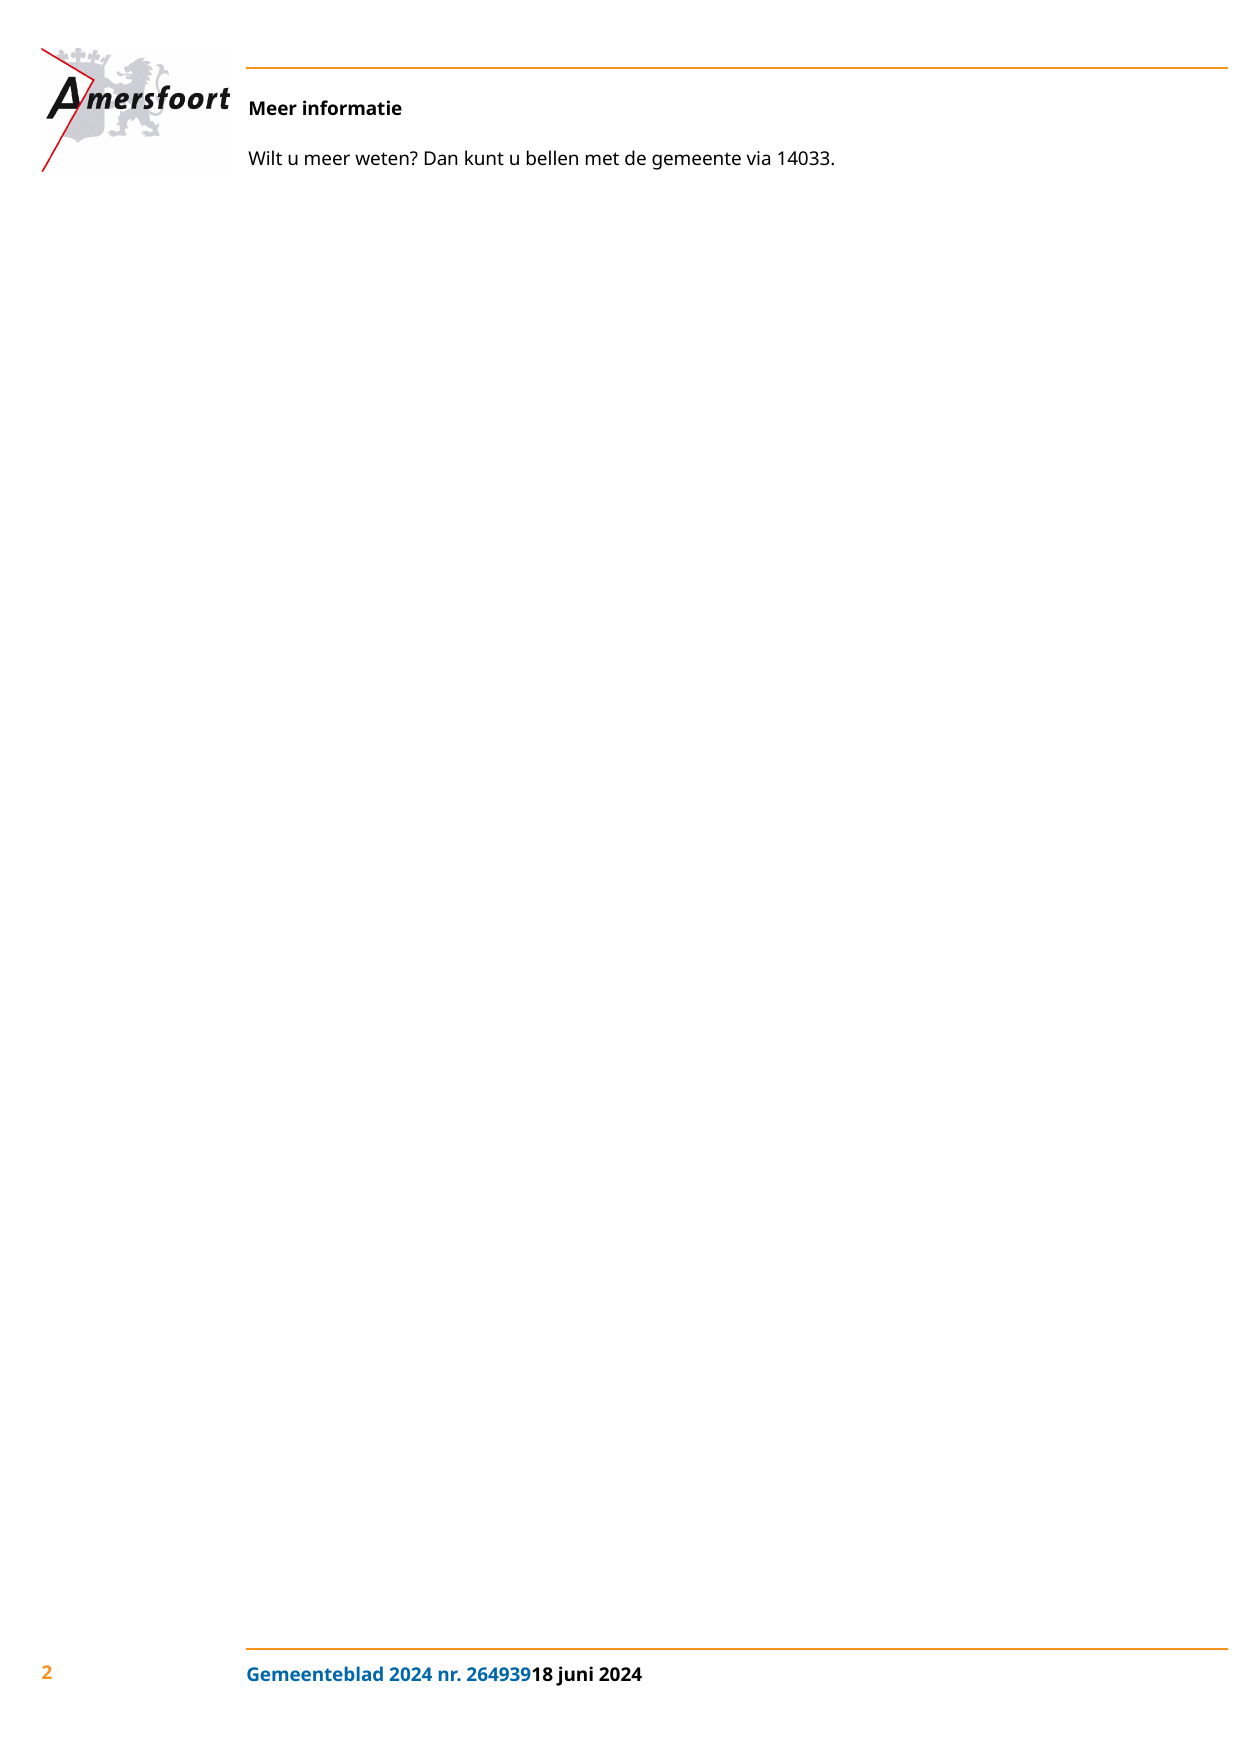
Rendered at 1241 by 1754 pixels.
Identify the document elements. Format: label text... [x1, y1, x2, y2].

text Meer informatie [248, 95, 1152, 121]
picture [41, 47, 231, 172]
text Wilt u meer weten? Dan kunt u bellen met de gemeente via 14033. [248, 145, 1152, 171]
